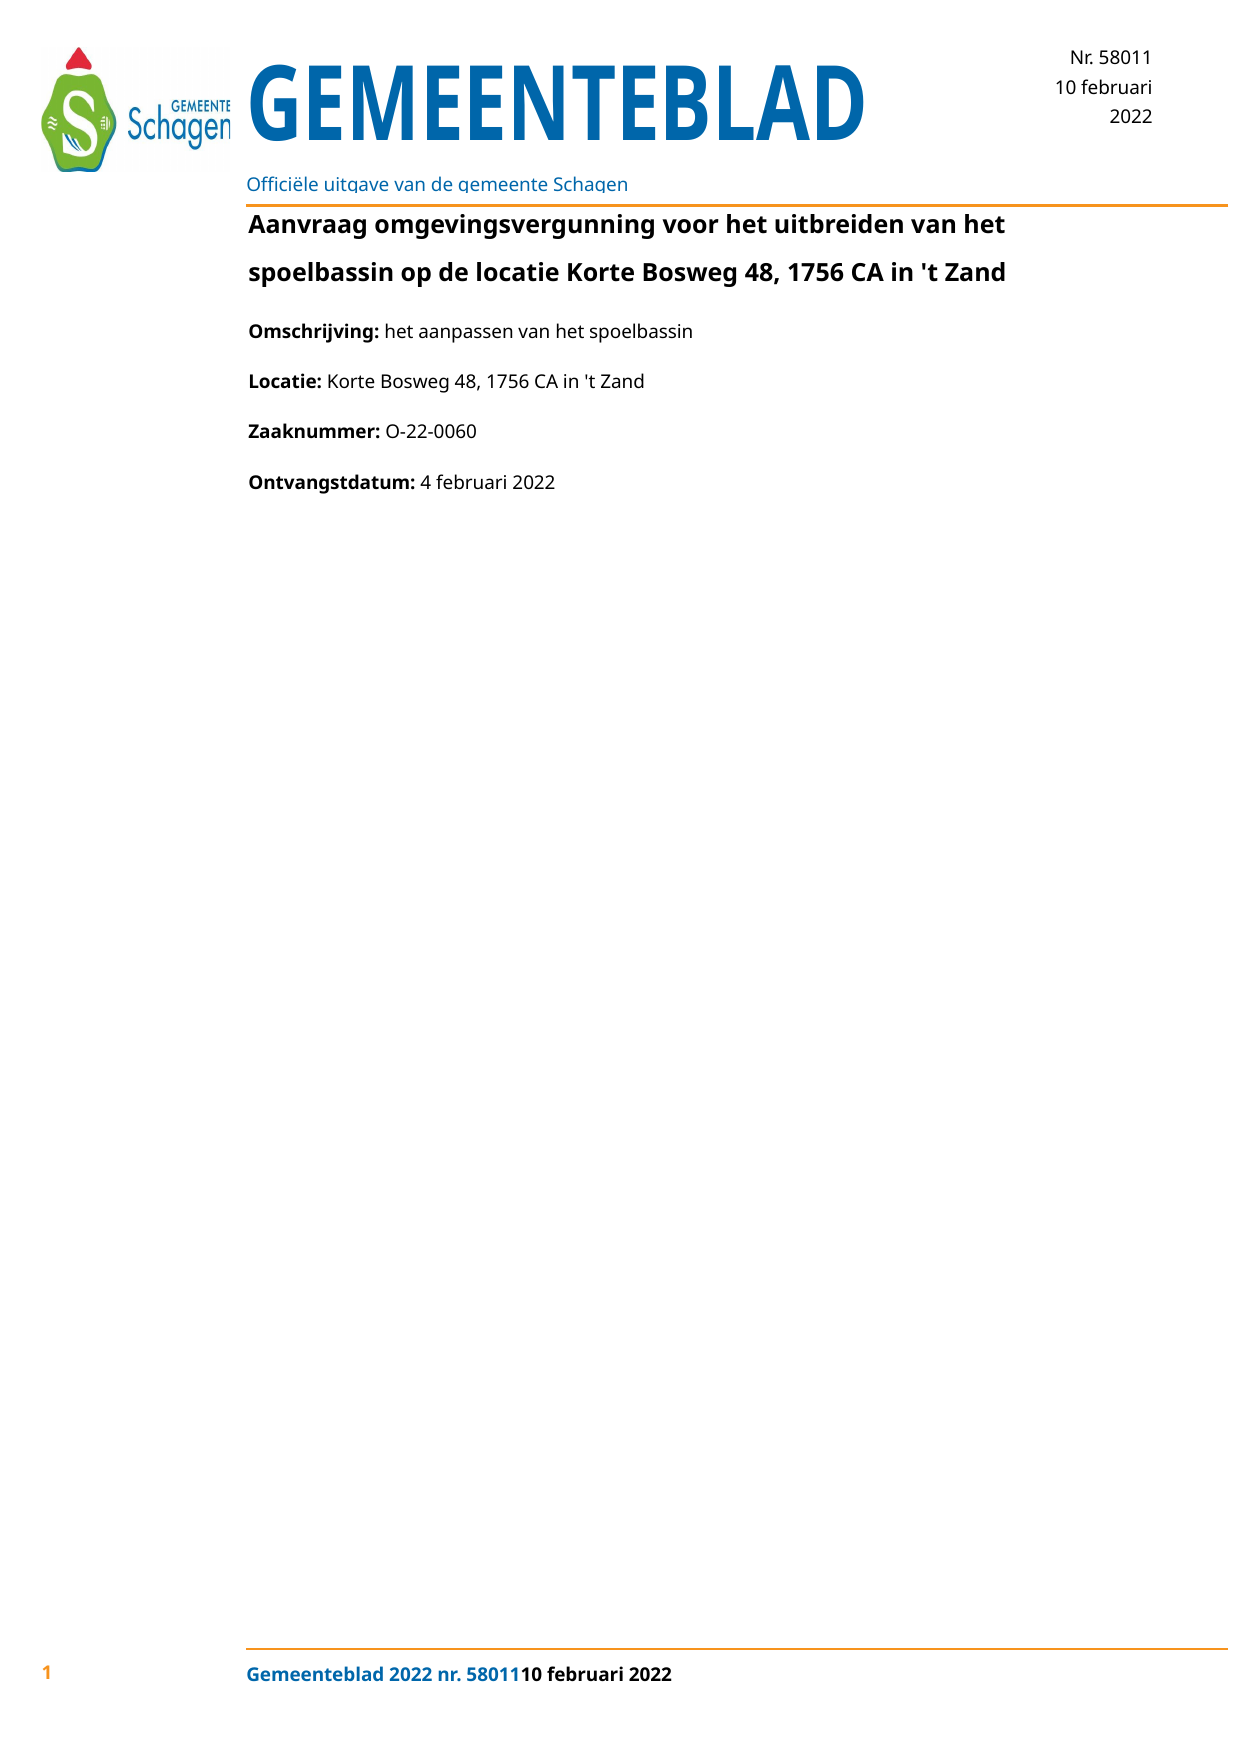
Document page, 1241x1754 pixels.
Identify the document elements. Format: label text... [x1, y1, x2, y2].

picture [41, 47, 231, 172]
text Ontvangstdatum: 4 februari 2022 [248, 469, 1152, 495]
text Aanvraag omgevingsvergunning voor het uitbreiden van het spoelbassin op de locatie Korte Bosweg 48, 1756 CA in 't Zand [248, 207, 1152, 288]
text Zaaknummer: O-22-0060 [248, 419, 1152, 444]
text Locatie: Korte Bosweg 48, 1756 CA in 't Zand [248, 368, 1152, 394]
text Omschrijving: het aanpassen van het spoelbassin [248, 318, 1152, 344]
